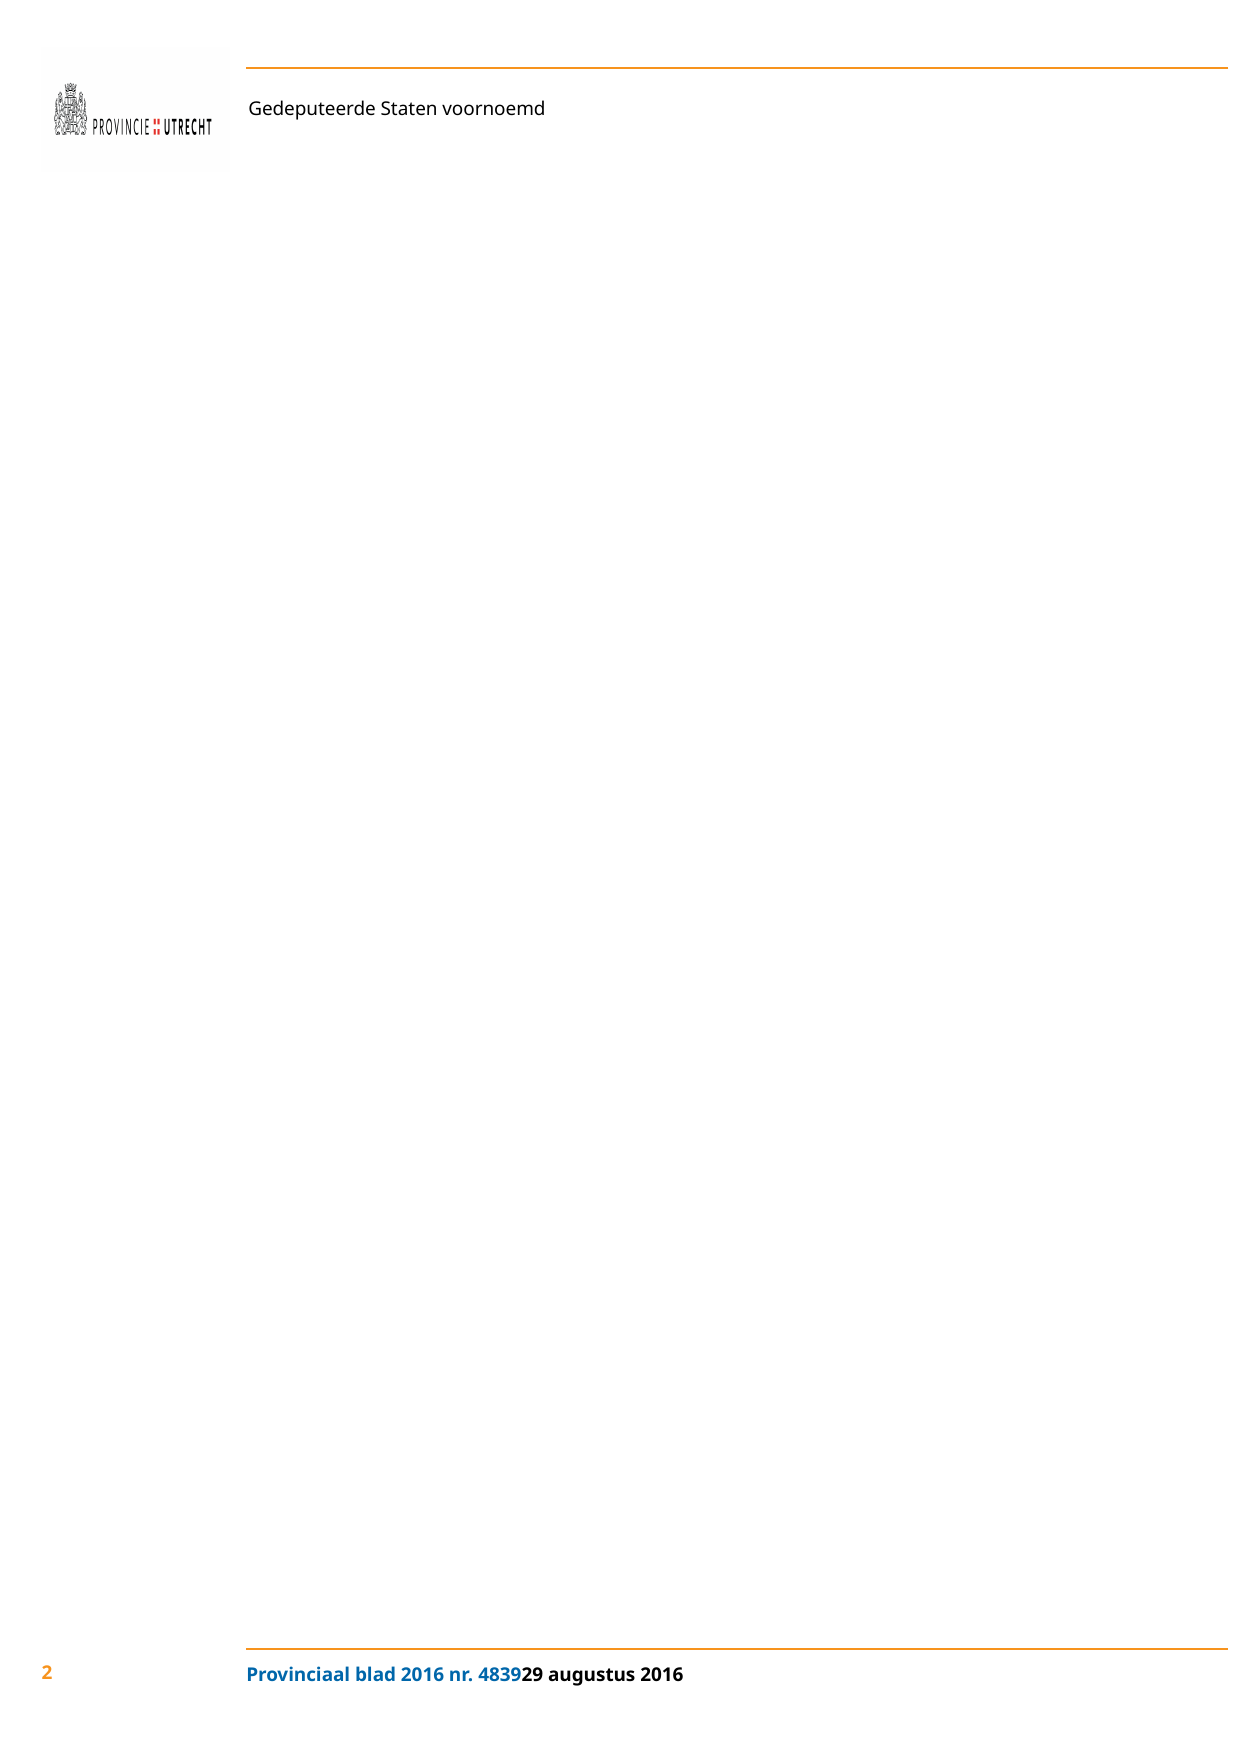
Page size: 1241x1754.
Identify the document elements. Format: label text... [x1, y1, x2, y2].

text Gedeputeerde Staten voornoemd [248, 95, 1152, 121]
picture [41, 47, 231, 172]
